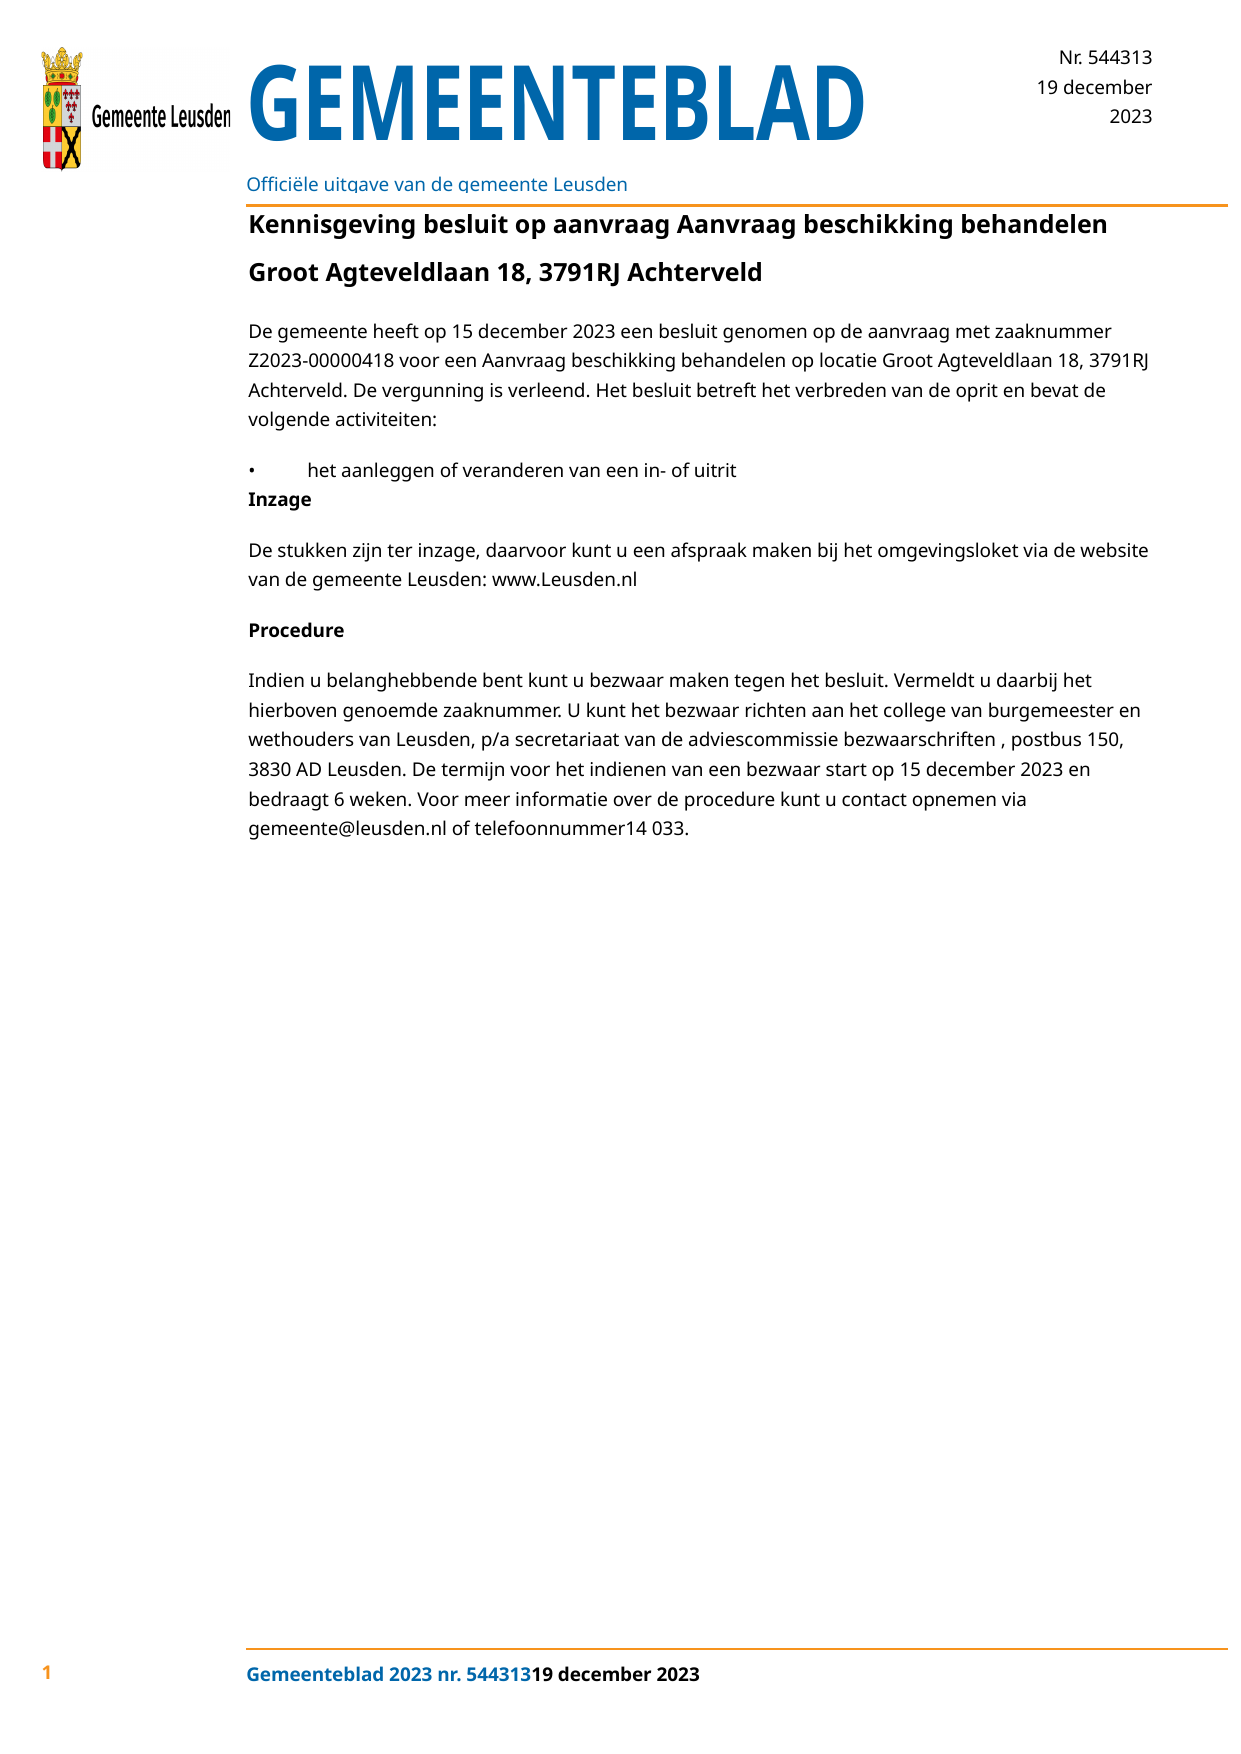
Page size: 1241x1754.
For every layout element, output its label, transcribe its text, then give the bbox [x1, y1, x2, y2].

text Procedure [248, 617, 1152, 643]
text De stukken zijn ter inzage, daarvoor kunt u een afspraak maken bij het omgevingsloket via de website van de gemeente Leusden: www.Leusden.nl [248, 537, 1152, 592]
picture [41, 47, 231, 172]
text De gemeente heeft op 15 december 2023 een besluit genomen op de aanvraag met zaaknummer Z2023-00000418 voor een Aanvraag beschikking behandelen op locatie Groot Agteveldlaan 18, 3791RJ Achterveld. De vergunning is verleend. Het besluit betreft het verbreden van de oprit en bevat de volgende activiteiten: [248, 318, 1152, 432]
text Kennisgeving besluit op aanvraag Aanvraag beschikking behandelen Groot Agteveldlaan 18, 3791RJ Achterveld [248, 207, 1152, 288]
list het aanleggen of veranderen van een in- of uitrit [248, 457, 1152, 483]
text Indien u belanghebbende bent kunt u bezwaar maken tegen het besluit. Vermeldt u daarbij het hierboven genoemde zaaknummer. U kunt het bezwaar richten aan het college van burgemeester en wethouders van Leusden, p/a secretariaat van de adviescommissie bezwaarschriften , postbus 150, 3830 AD Leusden. De termijn voor het indienen van een bezwaar start op 15 december 2023 en bedraagt 6 weken. Voor meer informatie over de procedure kunt u contact opnemen via gemeente@leusden.nl of telefoonnummer14 033. [248, 667, 1152, 841]
text Inzage [248, 487, 1152, 512]
